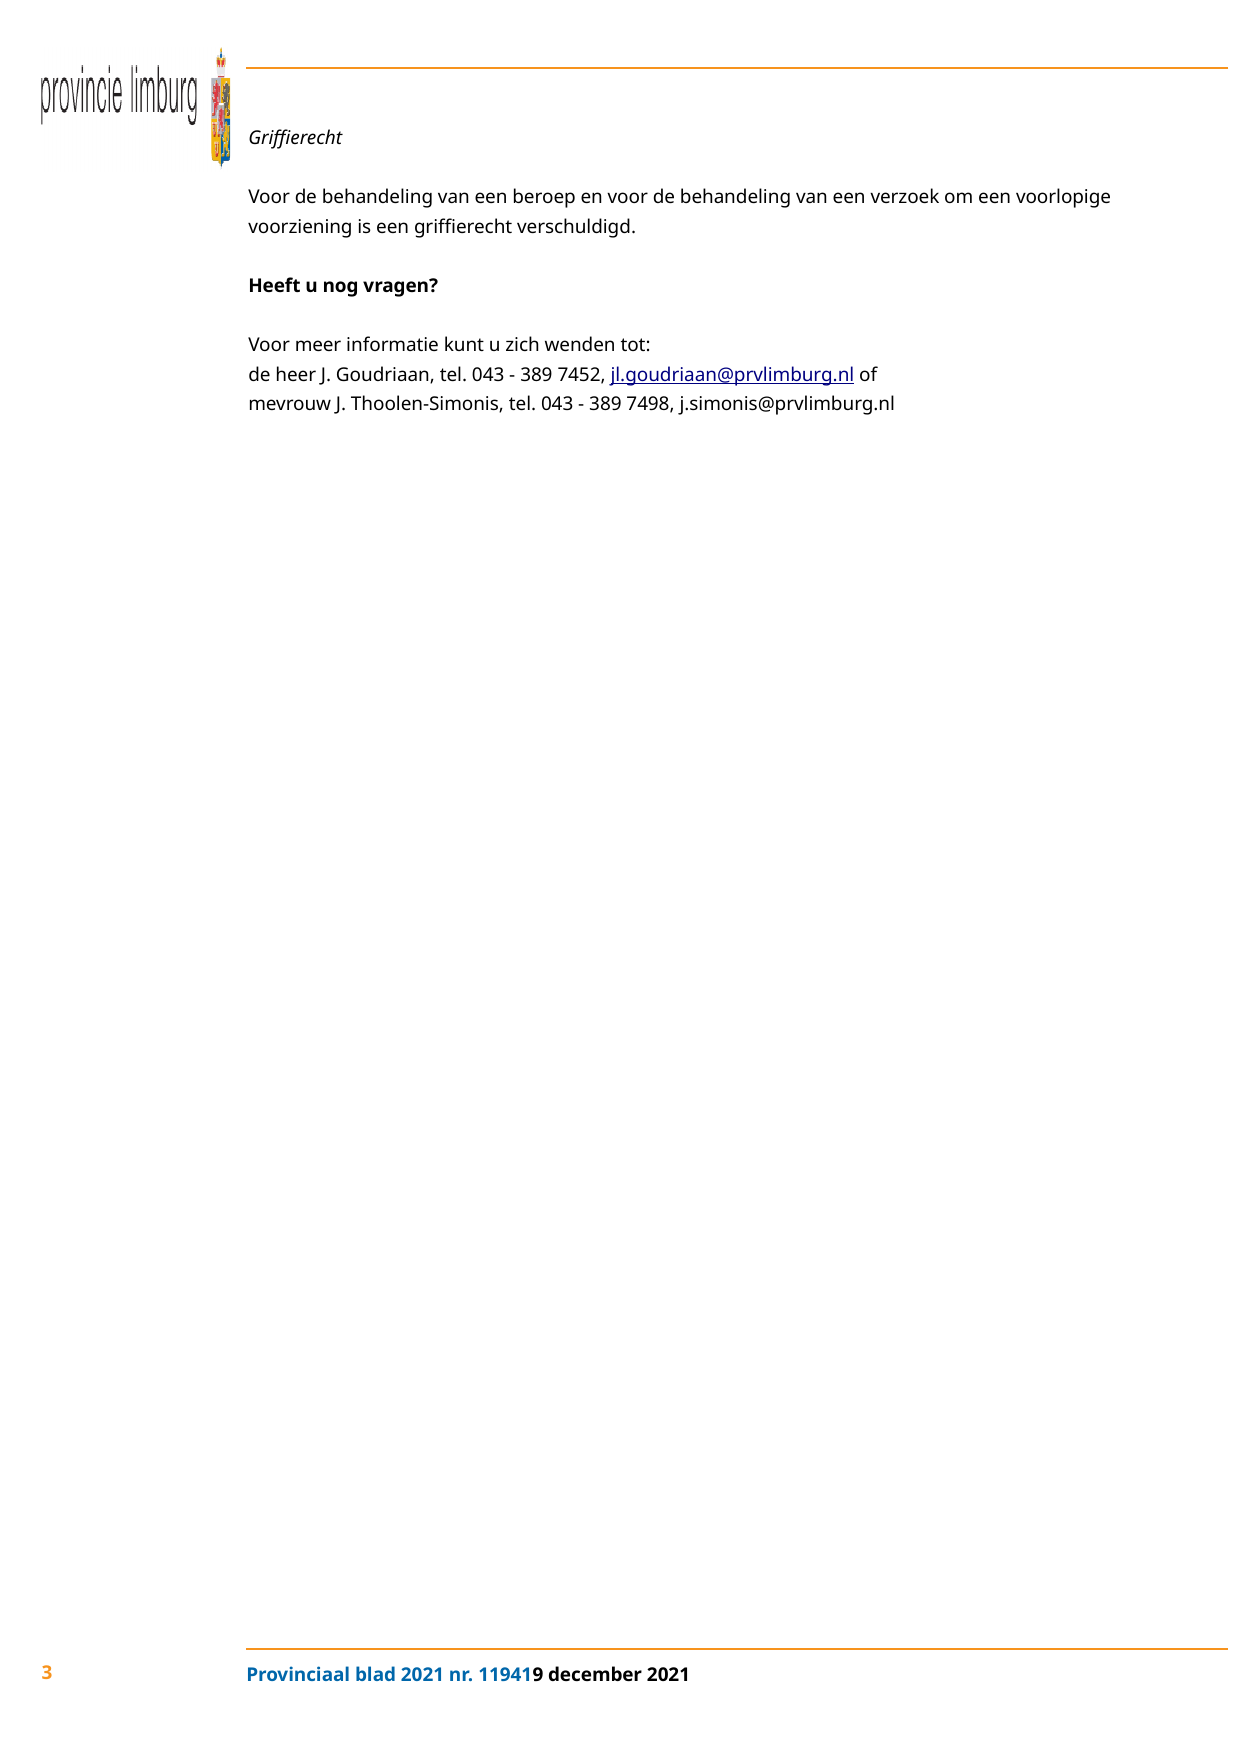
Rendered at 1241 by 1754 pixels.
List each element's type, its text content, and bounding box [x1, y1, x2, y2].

text de heer J. Goudriaan, tel. 043 - 389 7452, jl.goudriaan@prvlimburg.nl of [248, 361, 1152, 387]
text mevrouw J. Thoolen-Simonis, tel. 043 - 389 7498, j.simonis@prvlimburg.nl [248, 391, 1152, 416]
text Heeft u nog vragen? [248, 272, 1152, 298]
text Voor de behandeling van een beroep en voor de behandeling van een verzoek om een voorlopige voorziening is een griffierecht verschuldigd. [248, 183, 1152, 239]
text Voor meer informatie kunt u zich wenden tot: [248, 331, 1152, 357]
picture [41, 47, 231, 172]
text Griffierecht [248, 124, 1152, 150]
